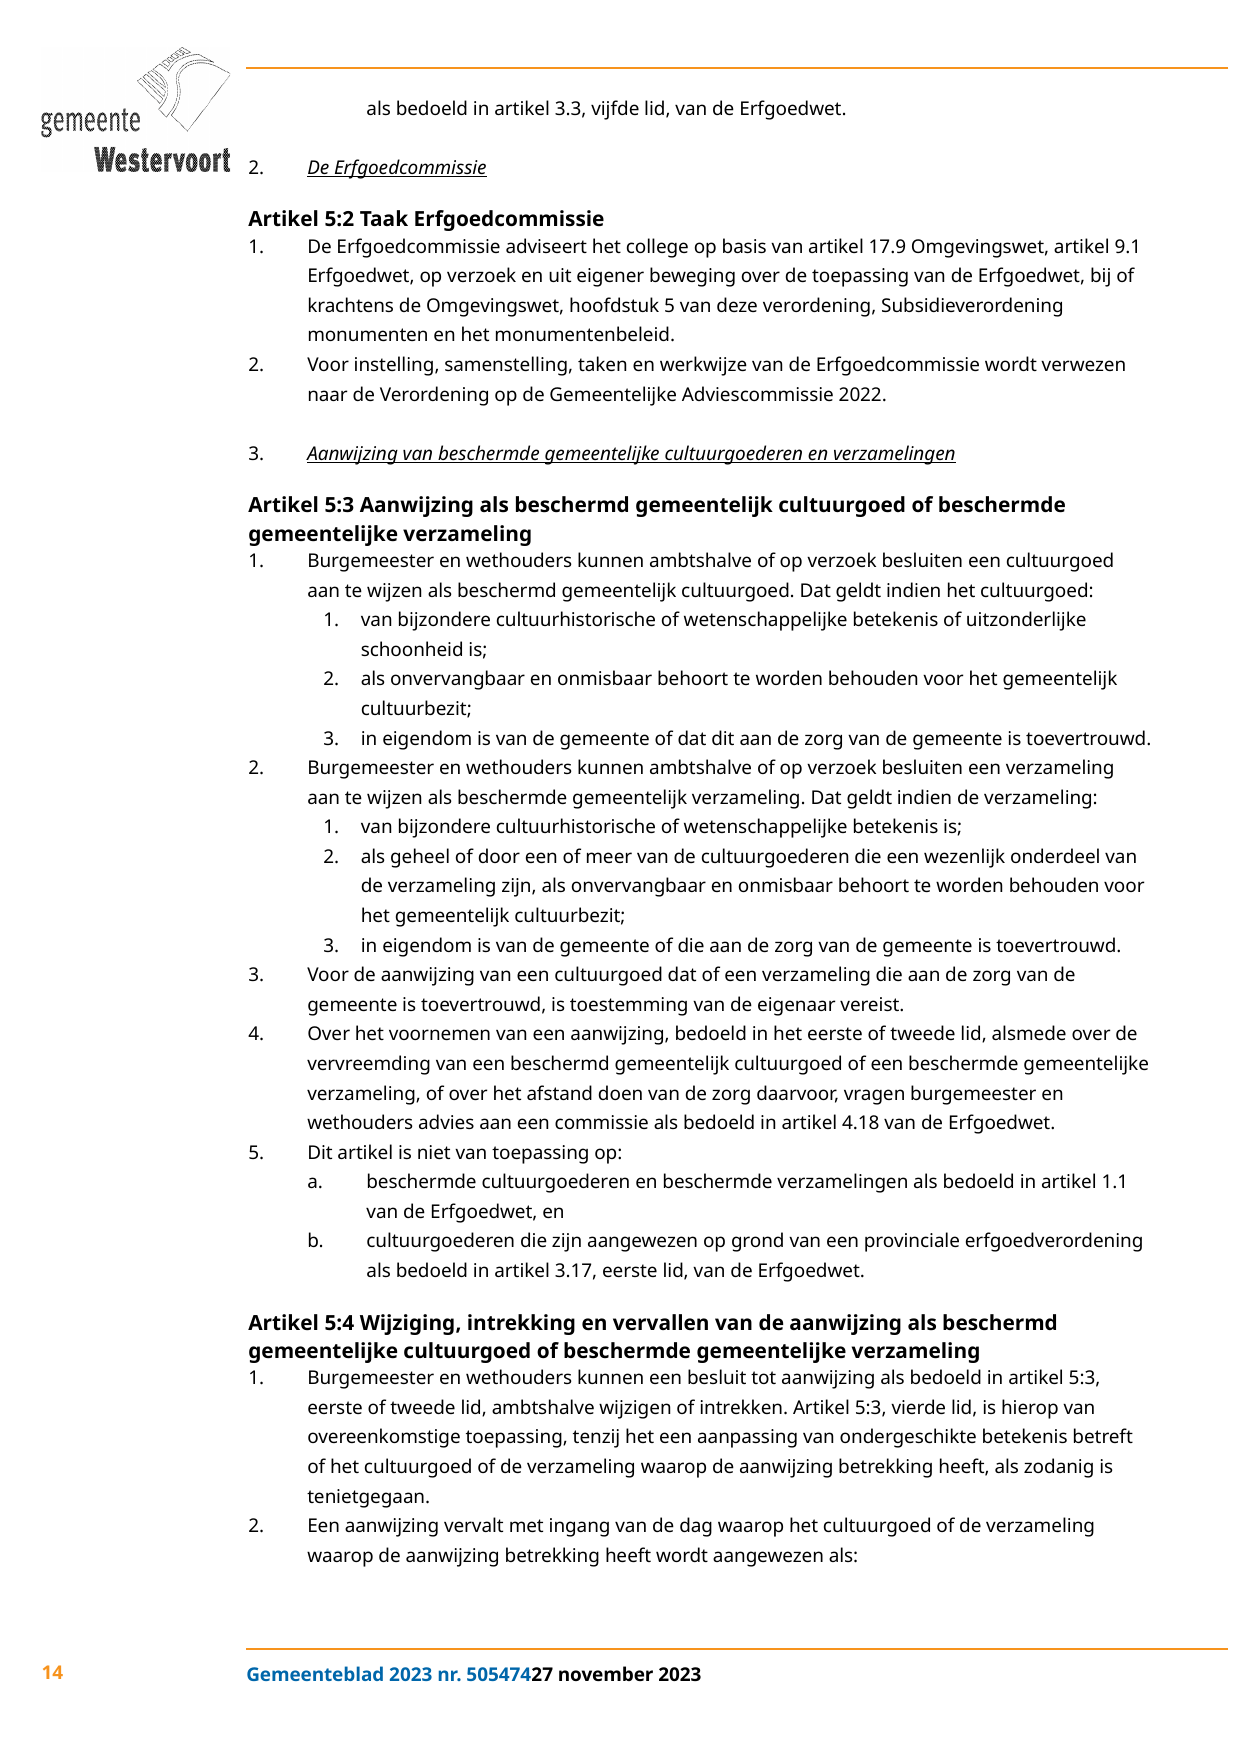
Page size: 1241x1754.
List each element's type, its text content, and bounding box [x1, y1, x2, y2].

picture [41, 47, 231, 172]
list Over het voornemen van een aanwijzing, bedoeld in het eerste of tweede lid, alsmede over de vervreemding van een beschermd gemeentelijk cultuurgoed of een beschermde gemeentelijke verzameling, of over het afstand doen van de zorg daarvoor, vragen burgemeester en wethouders advies aan een commissie als bedoeld in artikel 4.18 van de Erfgoedwet. [248, 1021, 1152, 1135]
list Dit artikel is niet van toepassing op: [248, 1139, 1152, 1164]
list cultuurgoederen die zijn aangewezen op grond van een provinciale erfgoedverordening als bedoeld in artikel 3.17, eerste lid, van de Erfgoedwet. [307, 1228, 1152, 1283]
list Burgemeester en wethouders kunnen een besluit tot aanwijzing als bedoeld in artikel 5:3, eerste of tweede lid, ambtshalve wijzigen of intrekken. Artikel 5:3, vierde lid, is hierop van overeenkomstige toepassing, tenzij het een aanpassing van ondergeschikte betekenis betreft of het cultuurgoed of de verzameling waarop de aanwijzing betrekking heeft, als zodanig is tenietgegaan. [248, 1364, 1152, 1508]
list van bijzondere cultuurhistorische of wetenschappelijke betekenis of uitzonderlijke schoonheid is; [323, 606, 1152, 662]
list Een aanwijzing vervalt met ingang van de dag waarop het cultuurgoed of de verzameling waarop de aanwijzing betrekking heeft wordt aangewezen als: [248, 1512, 1152, 1568]
list Voor instelling, samenstelling, taken en werkwijze van de Erfgoedcommissie wordt verwezen naar de Verordening op de Gemeentelijke Adviescommissie 2022. [248, 351, 1152, 406]
list Burgemeester en wethouders kunnen ambtshalve of op verzoek besluiten een verzameling aan te wijzen als beschermde gemeentelijk verzameling. Dat geldt indien de verzameling: [248, 754, 1152, 809]
list beschermde cultuurgoederen en beschermde verzamelingen als bedoeld in artikel 1.1 van de Erfgoedwet, en [307, 1168, 1152, 1224]
text Artikel 5:2 Taak Erfgoedcommissie [248, 204, 1152, 233]
list De Erfgoedcommissie adviseert het college op basis van artikel 17.9 Omgevingswet, artikel 9.1 Erfgoedwet, op verzoek en uit eigener beweging over de toepassing van de Erfgoedwet, bij of krachtens de Omgevingswet, hoofdstuk 5 van deze verordening, Subsidieverordening monumenten en het monumentenbeleid. [248, 233, 1152, 347]
list in eigendom is van de gemeente of dat dit aan de zorg van de gemeente is toevertrouwd. [323, 725, 1152, 750]
list van bijzondere cultuurhistorische of wetenschappelijke betekenis is; [323, 813, 1152, 839]
text Artikel 5:4 Wijziging, intrekking en vervallen van de aanwijzing als beschermd gemeentelijke cultuurgoed of beschermde gemeentelijke verzameling [248, 1308, 1152, 1364]
text Artikel 5:3 Aanwijzing als beschermd gemeentelijk cultuurgoed of beschermde gemeentelijke verzameling [248, 490, 1152, 547]
list Voor de aanwijzing van een cultuurgoed dat of een verzameling die aan de zorg van de gemeente is toevertrouwd, is toestemming van de eigenaar vereist. [248, 961, 1152, 1017]
list als geheel of door een of meer van de cultuurgoederen die een wezenlijk onderdeel van de verzameling zijn, als onvervangbaar en onmisbaar behoort te worden behouden voor het gemeentelijk cultuurbezit; [323, 843, 1152, 928]
list in eigendom is van de gemeente of die aan de zorg van de gemeente is toevertrouwd. [323, 932, 1152, 957]
list als onvervangbaar en onmisbaar behoort te worden behouden voor het gemeentelijk cultuurbezit; [323, 666, 1152, 721]
list als bedoeld in artikel 3.3, vijfde lid, van de Erfgoedwet. [307, 95, 1152, 121]
list Burgemeester en wethouders kunnen ambtshalve of op verzoek besluiten een cultuurgoed aan te wijzen als beschermd gemeentelijk cultuurgoed. Dat geldt indien het cultuurgoed: [248, 547, 1152, 602]
list Aanwijzing van beschermde gemeentelijke cultuurgoederen en verzamelingen [248, 440, 1152, 466]
list De Erfgoedcommissie [248, 154, 1152, 180]
